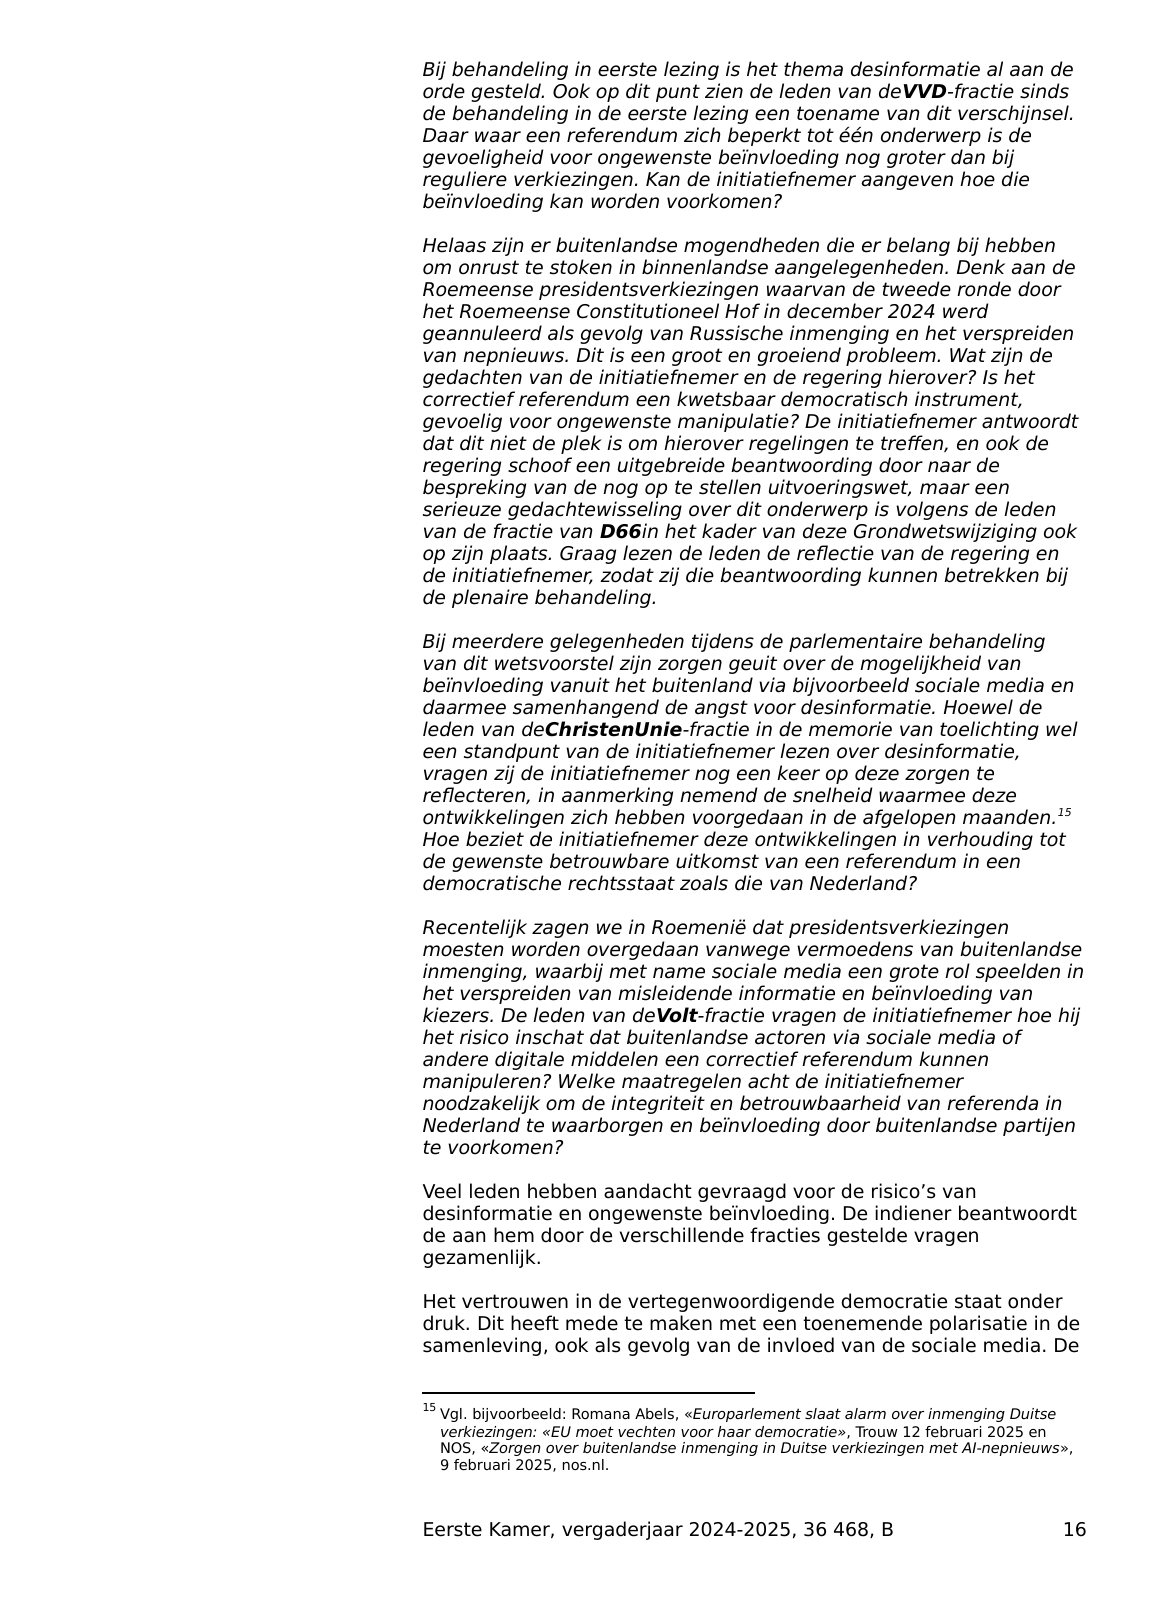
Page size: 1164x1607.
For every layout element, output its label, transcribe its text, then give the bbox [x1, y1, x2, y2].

text Helaas zijn er buitenlandse mogendheden die er belang bij hebben om onrust te stoken in binnenlandse aangelegenheden. Denk aan de Roemeense presidentsverkiezingen waarvan de tweede ronde door het Roemeense Constitutioneel Hof in december 2024 werd geannuleerd als gevolg van Russische inmenging en het verspreiden van nepnieuws. Dit is een groot en groeiend probleem. Wat zijn de gedachten van de initiatiefnemer en de regering hierover? Is het correctief referendum een kwetsbaar democratisch instrument, gevoelig voor ongewenste manipulatie? De initiatiefnemer antwoordt dat dit niet de plek is om hierover regelingen te treffen, en ook de regering schoof een uitgebreide beantwoording door naar de bespreking van de nog op te stellen uitvoeringswet, maar een serieuze gedachtewisseling over dit onderwerp is volgens de leden van de fractie van D66in het kader van deze Grondwetswijziging ook op zijn plaats. Graag lezen de leden de reflectie van de regering en de initiatiefnemer, zodat zij die beantwoording kunnen betrekken bij de plenaire behandeling. [422, 235, 1087, 609]
text Vgl. bijvoorbeeld: Romana Abels, «Europarlement slaat alarm over inmenging Duitse verkiezingen: «EU moet vechten voor haar democratie», Trouw 12 februari 2025 en NOS, «Zorgen over buitenlandse inmenging in Duitse verkiezingen met AI-nepnieuws», 9 februari 2025, nos.nl. [422, 1402, 1087, 1474]
text Bij meerdere gelegenheden tijdens de parlementaire behandeling van dit wetsvoorstel zijn zorgen geuit over de mogelijkheid van beïnvloeding vanuit het buitenland via bijvoorbeeld sociale media en daarmee samenhangend de angst voor desinformatie. Hoewel de leden van deChristenUnie-fractie in de memorie van toelichting wel een standpunt van de initiatiefnemer lezen over desinformatie, vragen zij de initiatiefnemer nog een keer op deze zorgen te reflecteren, in aanmerking nemend de snelheid waarmee deze ontwikkelingen zich hebben voorgedaan in de afgelopen maanden. Hoe beziet de initiatiefnemer deze ontwikkelingen in verhouding tot de gewenste betrouwbare uitkomst van een referendum in een democratische rechtsstaat zoals die van Nederland? [422, 631, 1087, 895]
text Veel leden hebben aandacht gevraagd voor de risico’s van desinformatie en ongewenste beïnvloeding. De indiener beantwoordt de aan hem door de verschillende fracties gestelde vragen gezamenlijk. [422, 1181, 1087, 1269]
text Recentelijk zagen we in Roemenië dat presidentsverkiezingen moesten worden overgedaan vanwege vermoedens van buitenlandse inmenging, waarbij met name sociale media een grote rol speelden in het verspreiden van misleidende informatie en beïnvloeding van kiezers. De leden van deVolt-fractie vragen de initiatiefnemer hoe hij het risico inschat dat buitenlandse actoren via sociale media of andere digitale middelen een correctief referendum kunnen manipuleren? Welke maatregelen acht de initiatiefnemer noodzakelijk om de integriteit en betrouwbaarheid van referenda in Nederland te waarborgen en beïnvloeding door buitenlandse partijen te voorkomen? [422, 917, 1087, 1159]
text Bij behandeling in eerste lezing is het thema desinformatie al aan de orde gesteld. Ook op dit punt zien de leden van deVVD-fractie sinds de behandeling in de eerste lezing een toename van dit verschijnsel. Daar waar een referendum zich beperkt tot één onderwerp is de gevoeligheid voor ongewenste beïnvloeding nog groter dan bij reguliere verkiezingen. Kan de initiatiefnemer aangeven hoe die beïnvloeding kan worden voorkomen? [422, 59, 1087, 213]
text Het vertrouwen in de vertegenwoordigende democratie staat onder druk. Dit heeft mede te maken met een toenemende polarisatie in de samenleving, ook als gevolg van de invloed van de sociale media. De [422, 1291, 1087, 1357]
